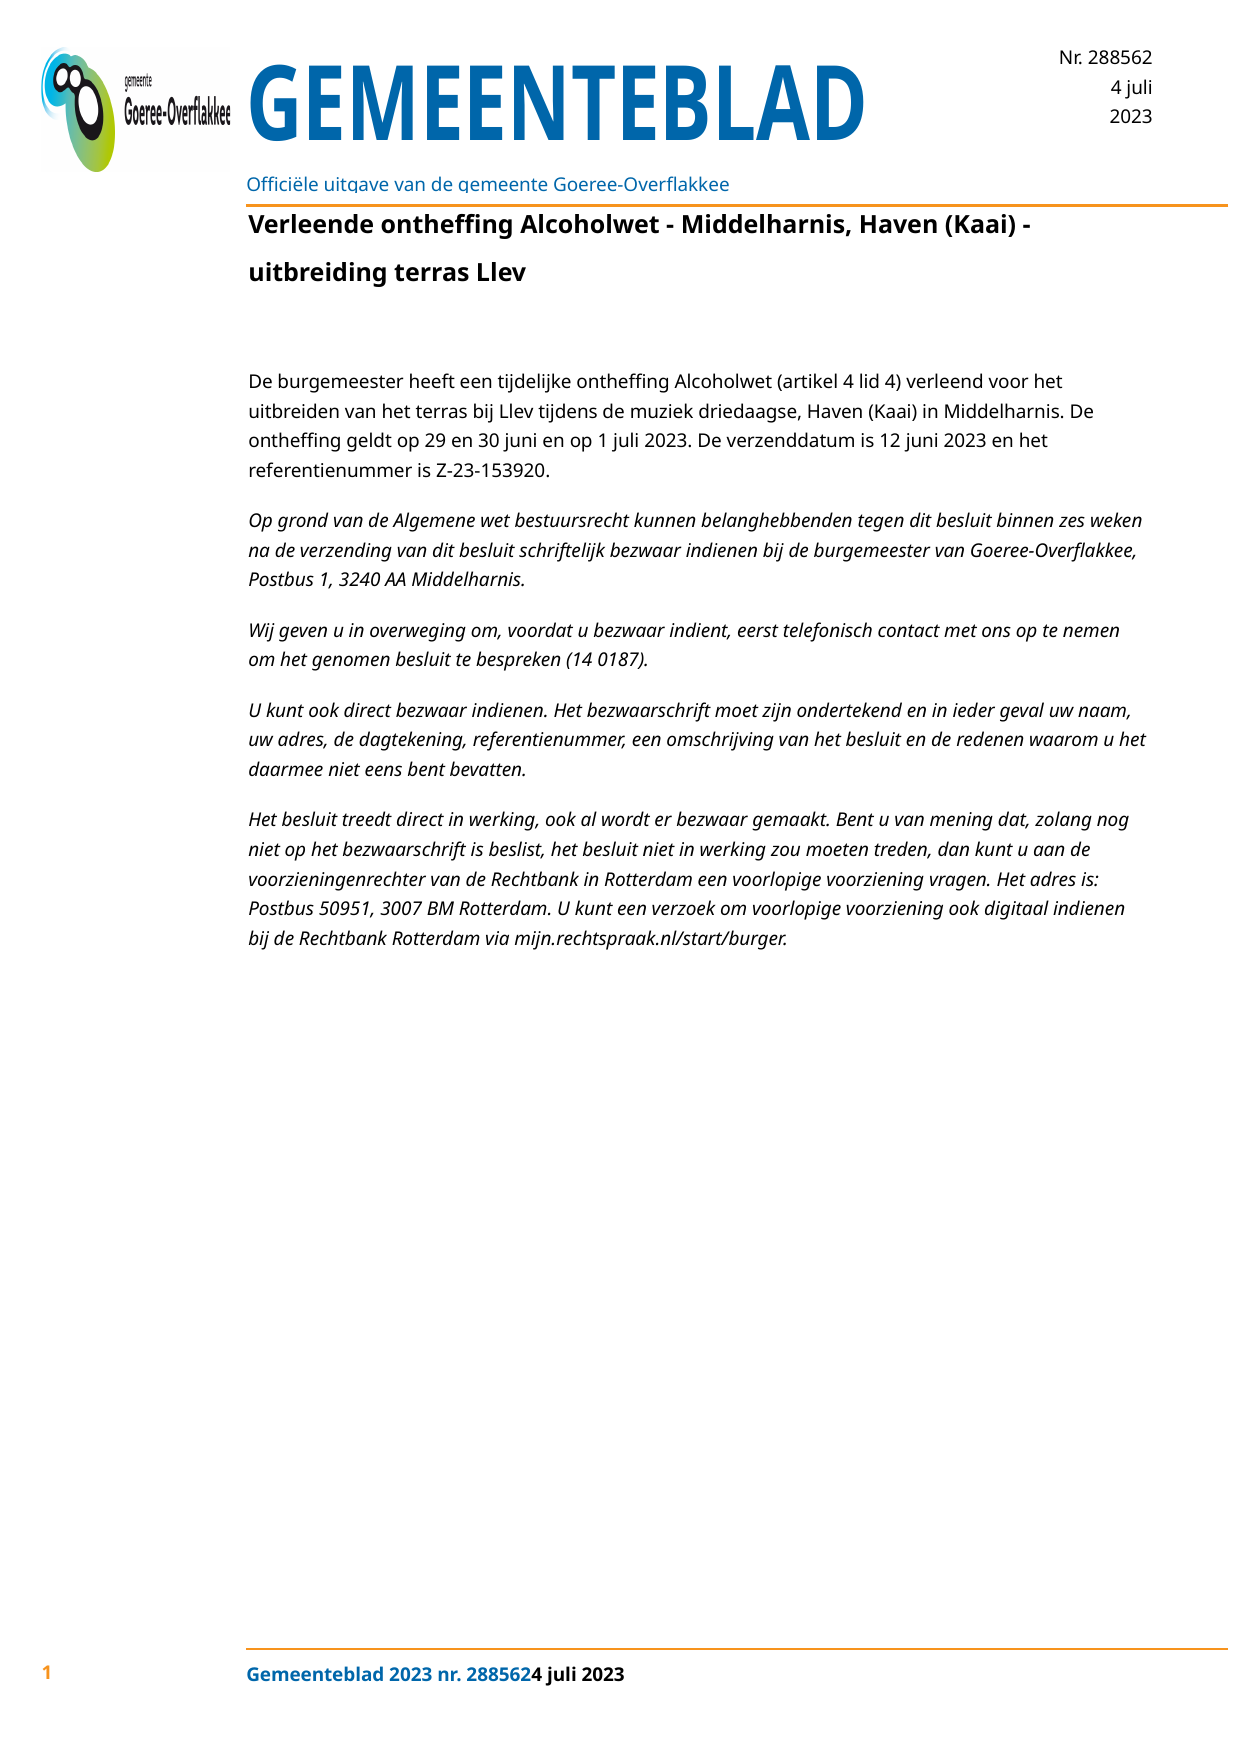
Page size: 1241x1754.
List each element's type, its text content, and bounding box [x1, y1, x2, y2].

picture [41, 47, 231, 172]
text U kunt ook direct bezwaar indienen. Het bezwaarschrift moet zijn ondertekend en in ieder geval uw naam, uw adres, de dagtekening, referentienummer, een omschrijving van het besluit en de redenen waarom u het daarmee niet eens bent bevatten. [248, 697, 1152, 782]
text Het besluit treedt direct in werking, ook al wordt er bezwaar gemaakt. Bent u van mening dat, zolang nog niet op het bezwaarschrift is beslist, het besluit niet in werking zou moeten treden, dan kunt u aan de voorzieningenrechter van de Rechtbank in Rotterdam een voorlopige voorziening vragen. Het adres is: Postbus 50951, 3007 BM Rotterdam. U kunt een verzoek om voorlopige voorziening ook digitaal indienen bij de Rechtbank Rotterdam via mijn.rechtspraak.nl/start/burger. [248, 807, 1152, 951]
text Wij geven u in overweging om, voordat u bezwaar indient, eerst telefonisch contact met ons op te nemen om het genomen besluit te bespreken (14 0187). [248, 617, 1152, 672]
text Op grond van de Algemene wet bestuursrecht kunnen belanghebbenden tegen dit besluit binnen zes weken na de verzending van dit besluit schriftelijk bezwaar indienen bij de burgemeester van Goeree-Overflakkee, Postbus 1, 3240 AA Middelharnis. [248, 507, 1152, 592]
text De burgemeester heeft een tijdelijke ontheffing Alcoholwet (artikel 4 lid 4) verleend voor het uitbreiden van het terras bij Llev tijdens de muziek driedaagse, Haven (Kaai) in Middelharnis. De ontheffing geldt op 29 en 30 juni en op 1 juli 2023. De verzenddatum is 12 juni 2023 en het referentienummer is Z-23-153920. [248, 368, 1152, 483]
text Verleende ontheffing Alcoholwet - Middelharnis, Haven (Kaai) - uitbreiding terras Llev [248, 207, 1152, 288]
